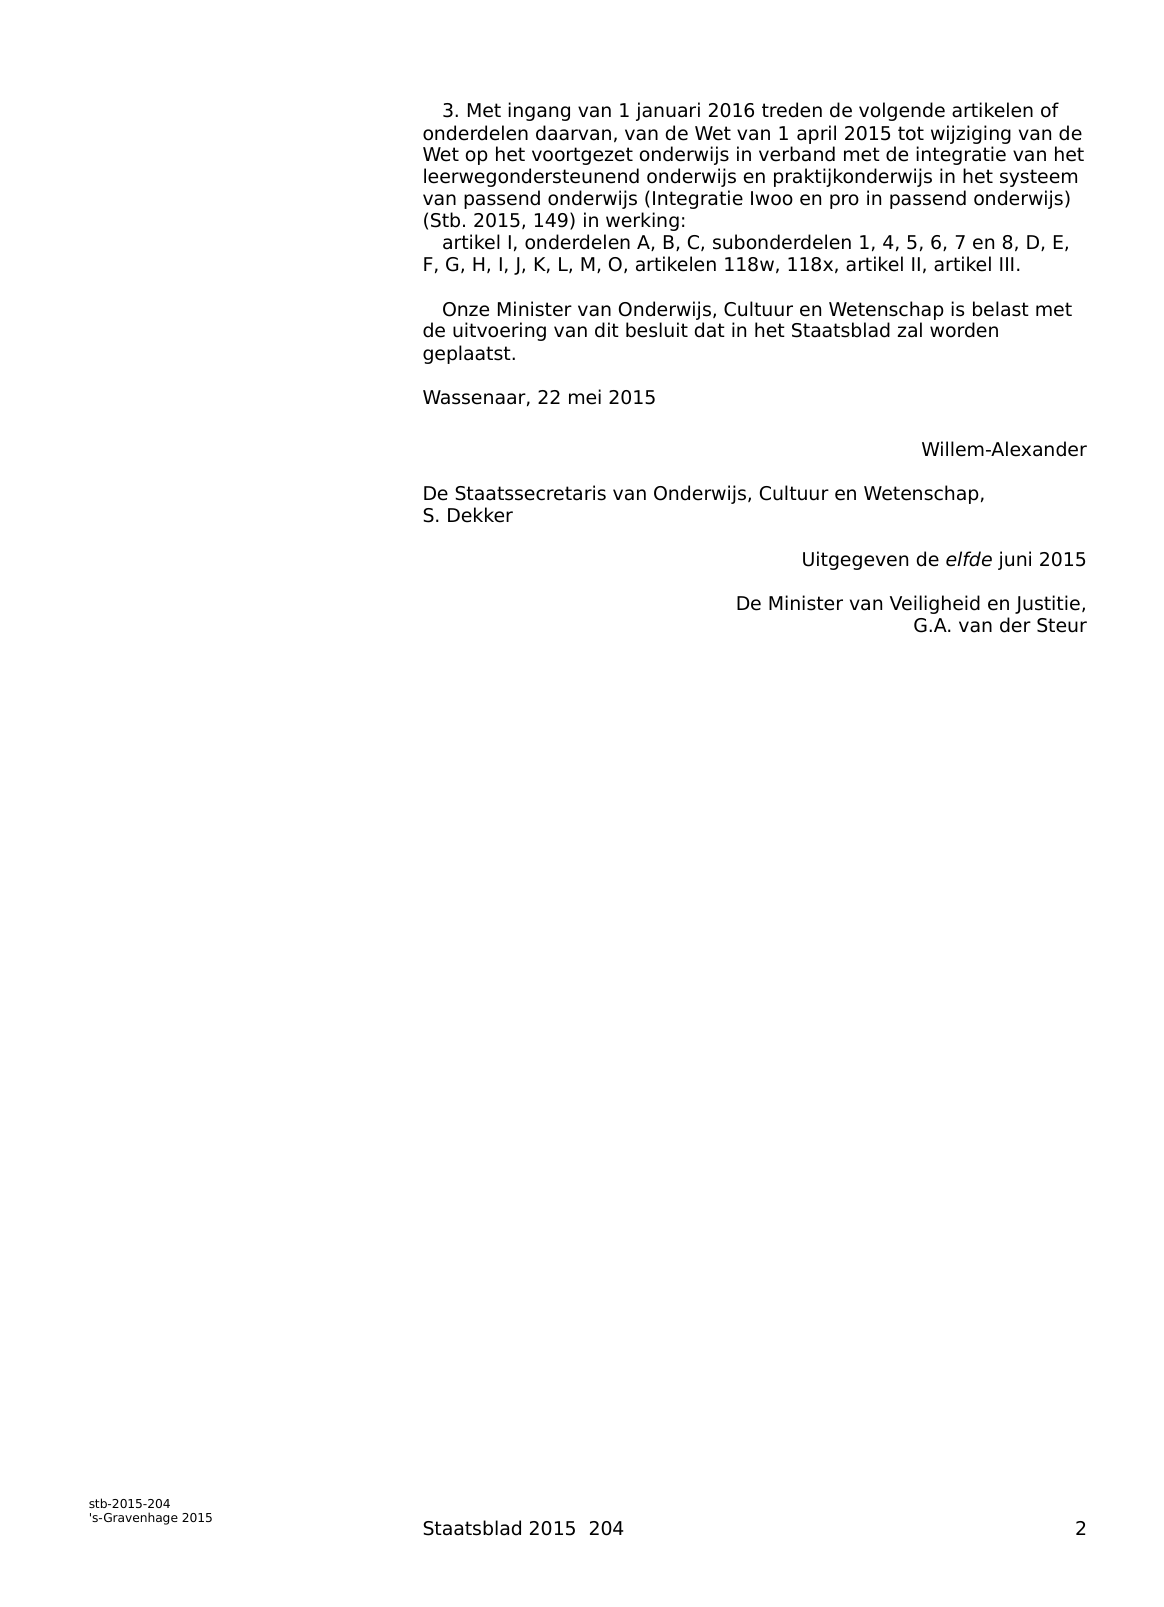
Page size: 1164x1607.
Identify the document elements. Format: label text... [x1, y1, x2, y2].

text Willem-Alexander [422, 438, 1087, 461]
text 3. Met ingang van 1 januari 2016 treden de volgende artikelen of onderdelen daarvan, van de Wet van 1 april 2015 tot wijziging van de Wet op het voortgezet onderwijs in verband met de integratie van het leerwegondersteunend onderwijs en praktijkonderwijs in het systeem van passend onderwijs (Integratie Iwoo en pro in passend onderwijs) (Stb. 2015, 149) in werking: [422, 100, 1087, 232]
text Uitgegeven de elfde juni 2015 [422, 549, 1087, 571]
text 's-Gravenhage 2015 [88, 1511, 323, 1525]
text De Minister van Veiligheid en Justitie, G.A. van der Steur [422, 593, 1087, 637]
text stb-2015-204 [88, 1497, 323, 1511]
text Onze Minister van Onderwijs, Cultuur en Wetenschap is belast met de uitvoering van dit besluit dat in het Staatsblad zal worden geplaatst. [422, 298, 1087, 364]
text De Staatssecretaris van Onderwijs, Cultuur en Wetenschap, S. Dekker [422, 483, 1087, 527]
text artikel I, onderdelen A, B, C, subonderdelen 1, 4, 5, 6, 7 en 8, D, E, F, G, H, I, J, K, L, M, O, artikelen 118w, 118x, artikel II, artikel III. [422, 232, 1087, 276]
text Wassenaar, 22 mei 2015 [422, 387, 1087, 408]
